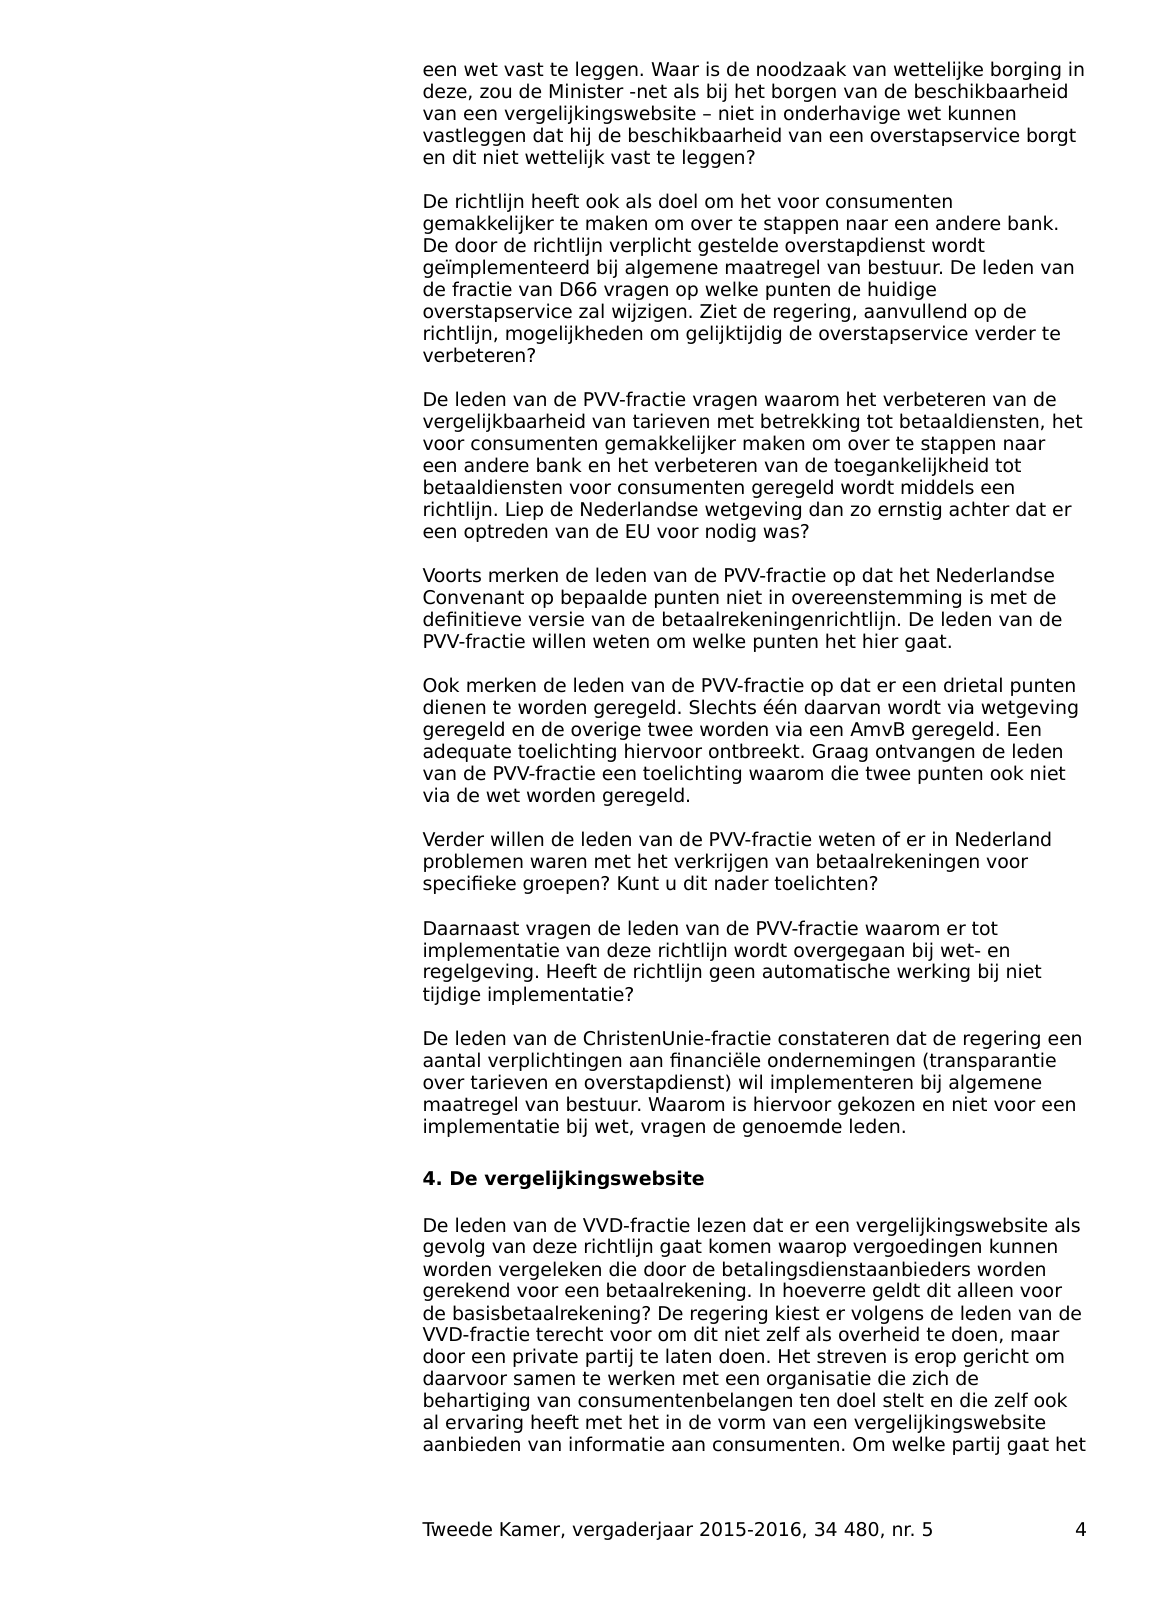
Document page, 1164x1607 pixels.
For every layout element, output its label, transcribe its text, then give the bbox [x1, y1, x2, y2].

text Voorts merken de leden van de PVV-fractie op dat het Nederlandse Convenant op bepaalde punten niet in overeenstemming is met de definitieve versie van de betaalrekeningenrichtlijn. De leden van de PVV-fractie willen weten om welke punten het hier gaat. [422, 565, 1087, 653]
text Daarnaast vragen de leden van de PVV-fractie waarom er tot implementatie van deze richtlijn wordt overgegaan bij wet- en regelgeving. Heeft de richtlijn geen automatische werking bij niet tijdige implementatie? [422, 917, 1087, 1005]
text Verder willen de leden van de PVV-fractie weten of er in Nederland problemen waren met het verkrijgen van betaalrekeningen voor specifieke groepen? Kunt u dit nader toelichten? [422, 829, 1087, 895]
subtitle 4. De vergelijkingswebsite [422, 1167, 1087, 1189]
text De leden van de VVD-fractie lezen dat er een vergelijkingswebsite als gevolg van deze richtlijn gaat komen waarop vergoedingen kunnen worden vergeleken die door de betalingsdienstaanbieders worden gerekend voor een betaalrekening. In hoeverre geldt dit alleen voor de basisbetaalrekening? De regering kiest er volgens de leden van de VVD-fractie terecht voor om dit niet zelf als overheid te doen, maar door een private partij te laten doen. Het streven is erop gericht om daarvoor samen te werken met een organisatie die zich de behartiging van consumentenbelangen ten doel stelt en die zelf ook al ervaring heeft met het in de vorm van een vergelijkingswebsite aanbieden van informatie aan consumenten. Om welke partij gaat het [422, 1214, 1087, 1456]
text Ook merken de leden van de PVV-fractie op dat er een drietal punten dienen te worden geregeld. Slechts één daarvan wordt via wetgeving geregeld en de overige twee worden via een AmvB geregeld. Een adequate toelichting hiervoor ontbreekt. Graag ontvangen de leden van de PVV-fractie een toelichting waarom die twee punten ook niet via de wet worden geregeld. [422, 675, 1087, 807]
text een wet vast te leggen. Waar is de noodzaak van wettelijke borging in deze, zou de Minister -net als bij het borgen van de beschikbaarheid van een vergelijkingswebsite – niet in onderhavige wet kunnen vastleggen dat hij de beschikbaarheid van een overstapservice borgt en dit niet wettelijk vast te leggen? [422, 59, 1087, 169]
text De richtlijn heeft ook als doel om het voor consumenten gemakkelijker te maken om over te stappen naar een andere bank. De door de richtlijn verplicht gestelde overstapdienst wordt geïmplementeerd bij algemene maatregel van bestuur. De leden van de fractie van D66 vragen op welke punten de huidige overstapservice zal wijzigen. Ziet de regering, aanvullend op de richtlijn, mogelijkheden om gelijktijdig de overstapservice verder te verbeteren? [422, 191, 1087, 367]
text De leden van de ChristenUnie-fractie constateren dat de regering een aantal verplichtingen aan financiële ondernemingen (transparantie over tarieven en overstapdienst) wil implementeren bij algemene maatregel van bestuur. Waarom is hiervoor gekozen en niet voor een implementatie bij wet, vragen de genoemde leden. [422, 1028, 1087, 1137]
text De leden van de PVV-fractie vragen waarom het verbeteren van de vergelijkbaarheid van tarieven met betrekking tot betaaldiensten, het voor consumenten gemakkelijker maken om over te stappen naar een andere bank en het verbeteren van de toegankelijkheid tot betaaldiensten voor consumenten geregeld wordt middels een richtlijn. Liep de Nederlandse wetgeving dan zo ernstig achter dat er een optreden van de EU voor nodig was? [422, 389, 1087, 543]
